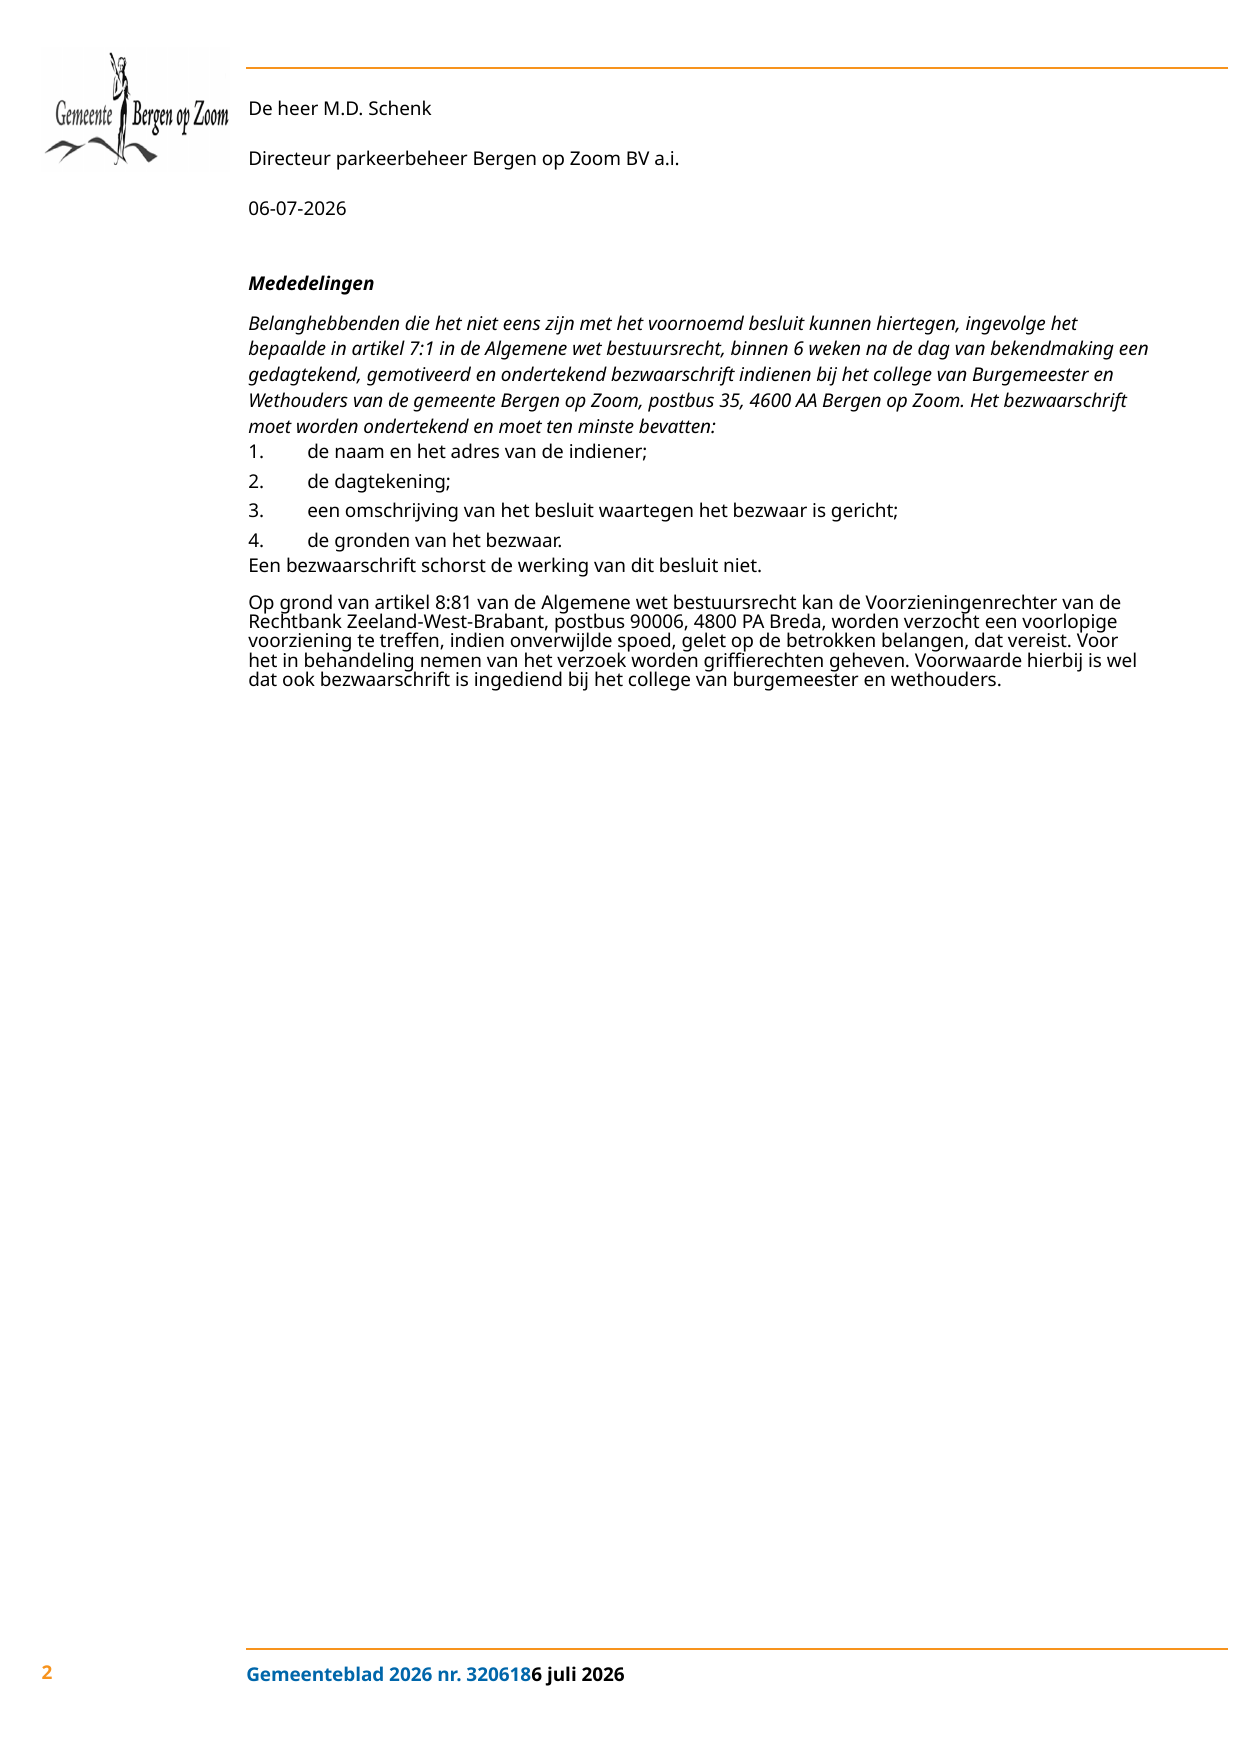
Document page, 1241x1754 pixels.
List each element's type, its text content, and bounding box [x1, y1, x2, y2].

text Op grond van artikel 8:81 van de Algemene wet bestuursrecht kan de Voorzieningenrechter van de Rechtbank Zeeland-West-Brabant, postbus 90006, 4800 PA Breda, worden verzocht een voorlopige voorziening te treffen, indien onverwijlde spoed, gelet op de betrokken belangen, dat vereist. Voor het in behandeling nemen van het verzoek worden griffierechten geheven. Voorwaarde hierbij is wel dat ook bezwaarschrift is ingediend bij het college van burgemeester en wethouders. [248, 594, 1152, 690]
picture [41, 47, 231, 172]
list een omschrijving van het besluit waartegen het bezwaar is gericht; [248, 498, 1152, 523]
list de naam en het adres van de indiener; [248, 438, 1152, 464]
text Mededelingen [248, 271, 1152, 296]
text 06-07-2026 [248, 196, 1152, 221]
text Een bezwaarschrift schorst de werking van dit besluit niet. [248, 557, 1152, 576]
text Directeur parkeerbeheer Bergen op Zoom BV a.i. [248, 145, 1152, 171]
text Belanghebbenden die het niet eens zijn met het voornoemd besluit kunnen hiertegen, ingevolge het bepaalde in artikel 7:1 in de Algemene wet bestuursrecht, binnen 6 weken na de dag van bekendmaking een gedagtekend, gemotiveerd en ondertekend bezwaarschrift indienen bij het college van Burgemeester en Wethouders van de gemeente Bergen op Zoom, postbus 35, 4600 AA Bergen op Zoom. Het bezwaarschrift moet worden ondertekend en moet ten minste bevatten: [248, 310, 1152, 438]
list de gronden van het bezwaar. [248, 527, 1152, 553]
text De heer M.D. Schenk [248, 95, 1152, 121]
list de dagtekening; [248, 468, 1152, 494]
